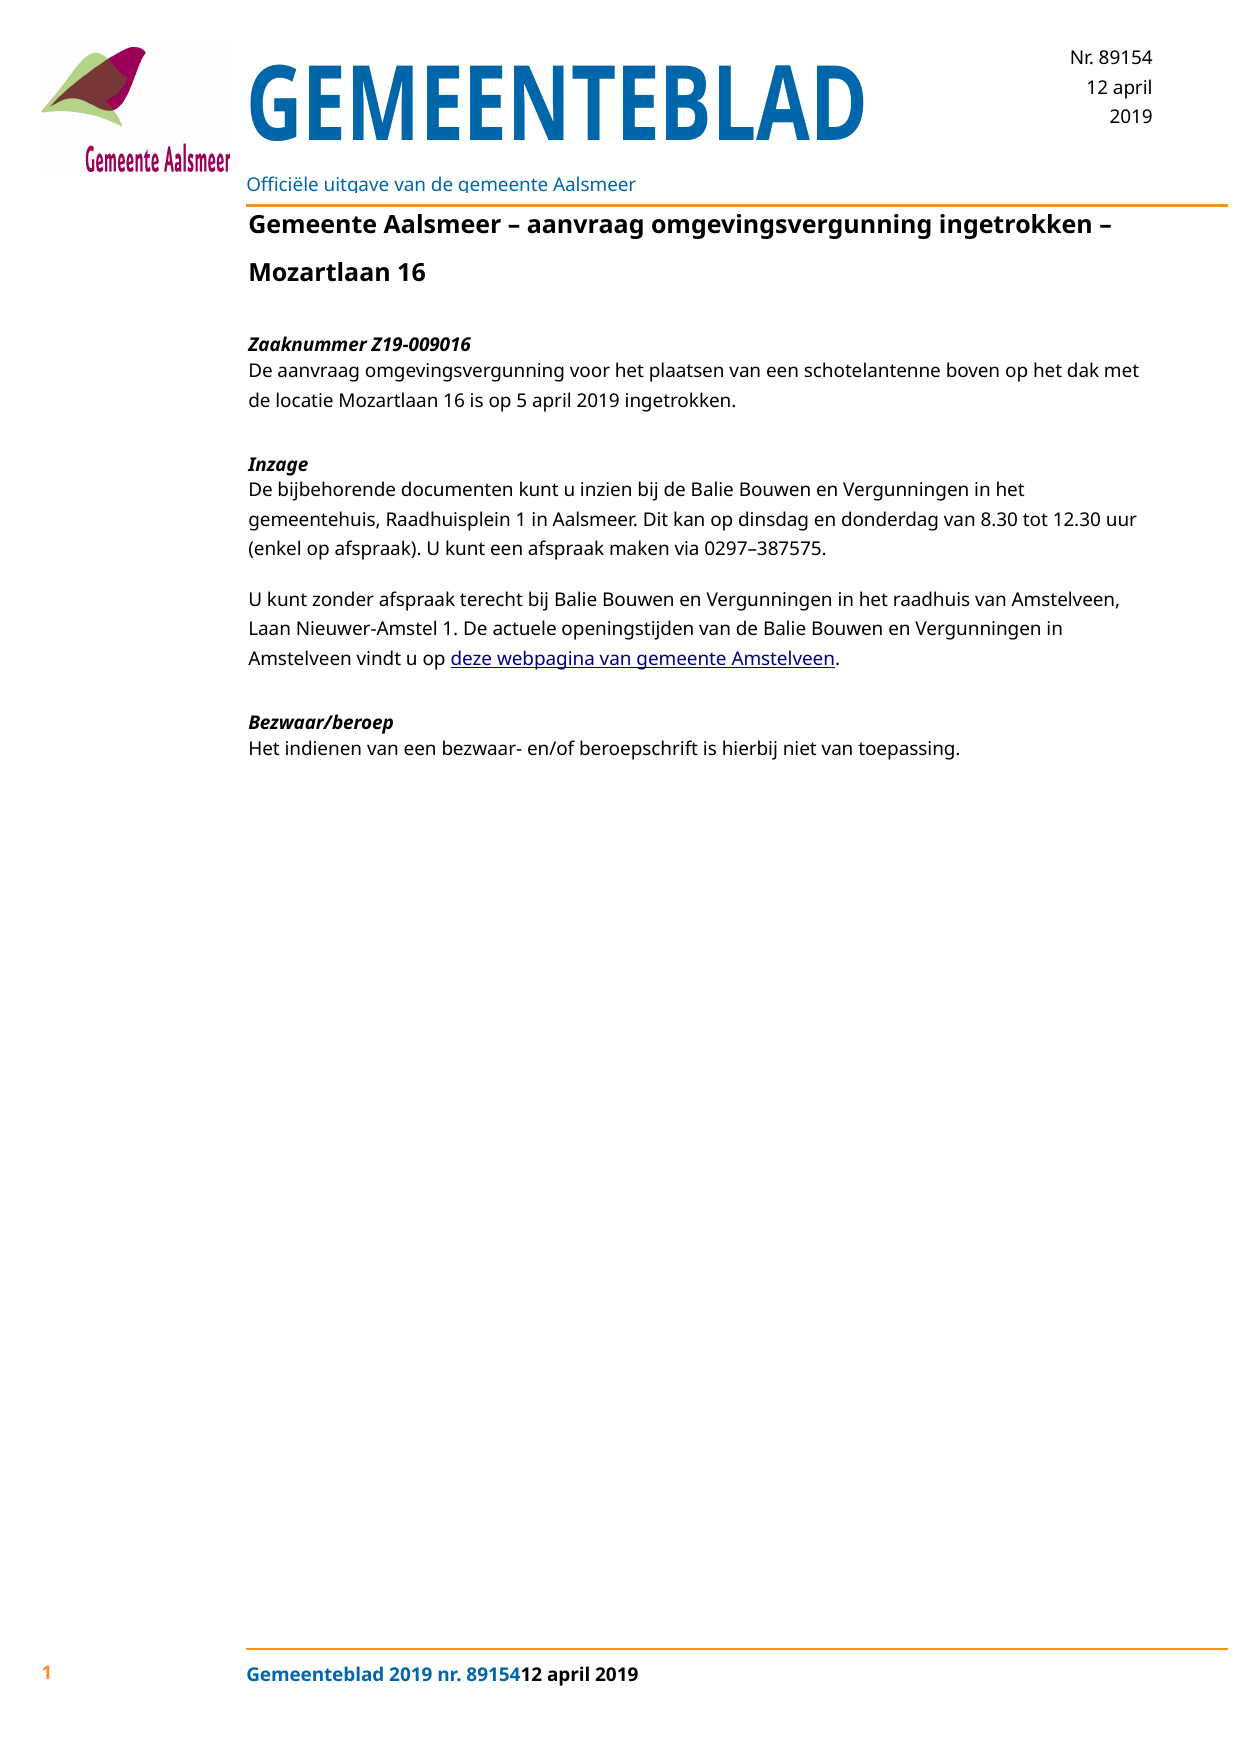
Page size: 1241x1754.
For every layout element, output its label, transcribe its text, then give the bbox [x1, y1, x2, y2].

text Inzage [248, 451, 1152, 476]
picture [41, 47, 231, 172]
text De aanvraag omgevingsvergunning voor het plaatsen van een schotelantenne boven op het dak met de locatie Mozartlaan 16 is op 5 april 2019 ingetrokken. [248, 357, 1152, 412]
text De bijbehorende documenten kunt u inzien bij de Balie Bouwen en Vergunningen in het gemeentehuis, Raadhuisplein 1 in Aalsmeer. Dit kan op dinsdag en donderdag van 8.30 tot 12.30 uur (enkel op afspraak). U kunt een afspraak maken via 0297–387575. [248, 476, 1152, 561]
text Gemeente Aalsmeer – aanvraag omgevingsvergunning ingetrokken – Mozartlaan 16 [248, 207, 1152, 288]
text Zaaknummer Z19-009016 [248, 331, 1152, 357]
text Bezwaar/beroep [248, 709, 1152, 735]
text U kunt zonder afspraak terecht bij Balie Bouwen en Vergunningen in het raadhuis van Amstelveen, Laan Nieuwer-Amstel 1. De actuele openingstijden van de Balie Bouwen en Vergunningen in Amstelveen vindt u op deze webpagina van gemeente Amstelveen. [248, 586, 1152, 671]
text Het indienen van een bezwaar- en/of beroepschrift is hierbij niet van toepassing. [248, 735, 1152, 761]
